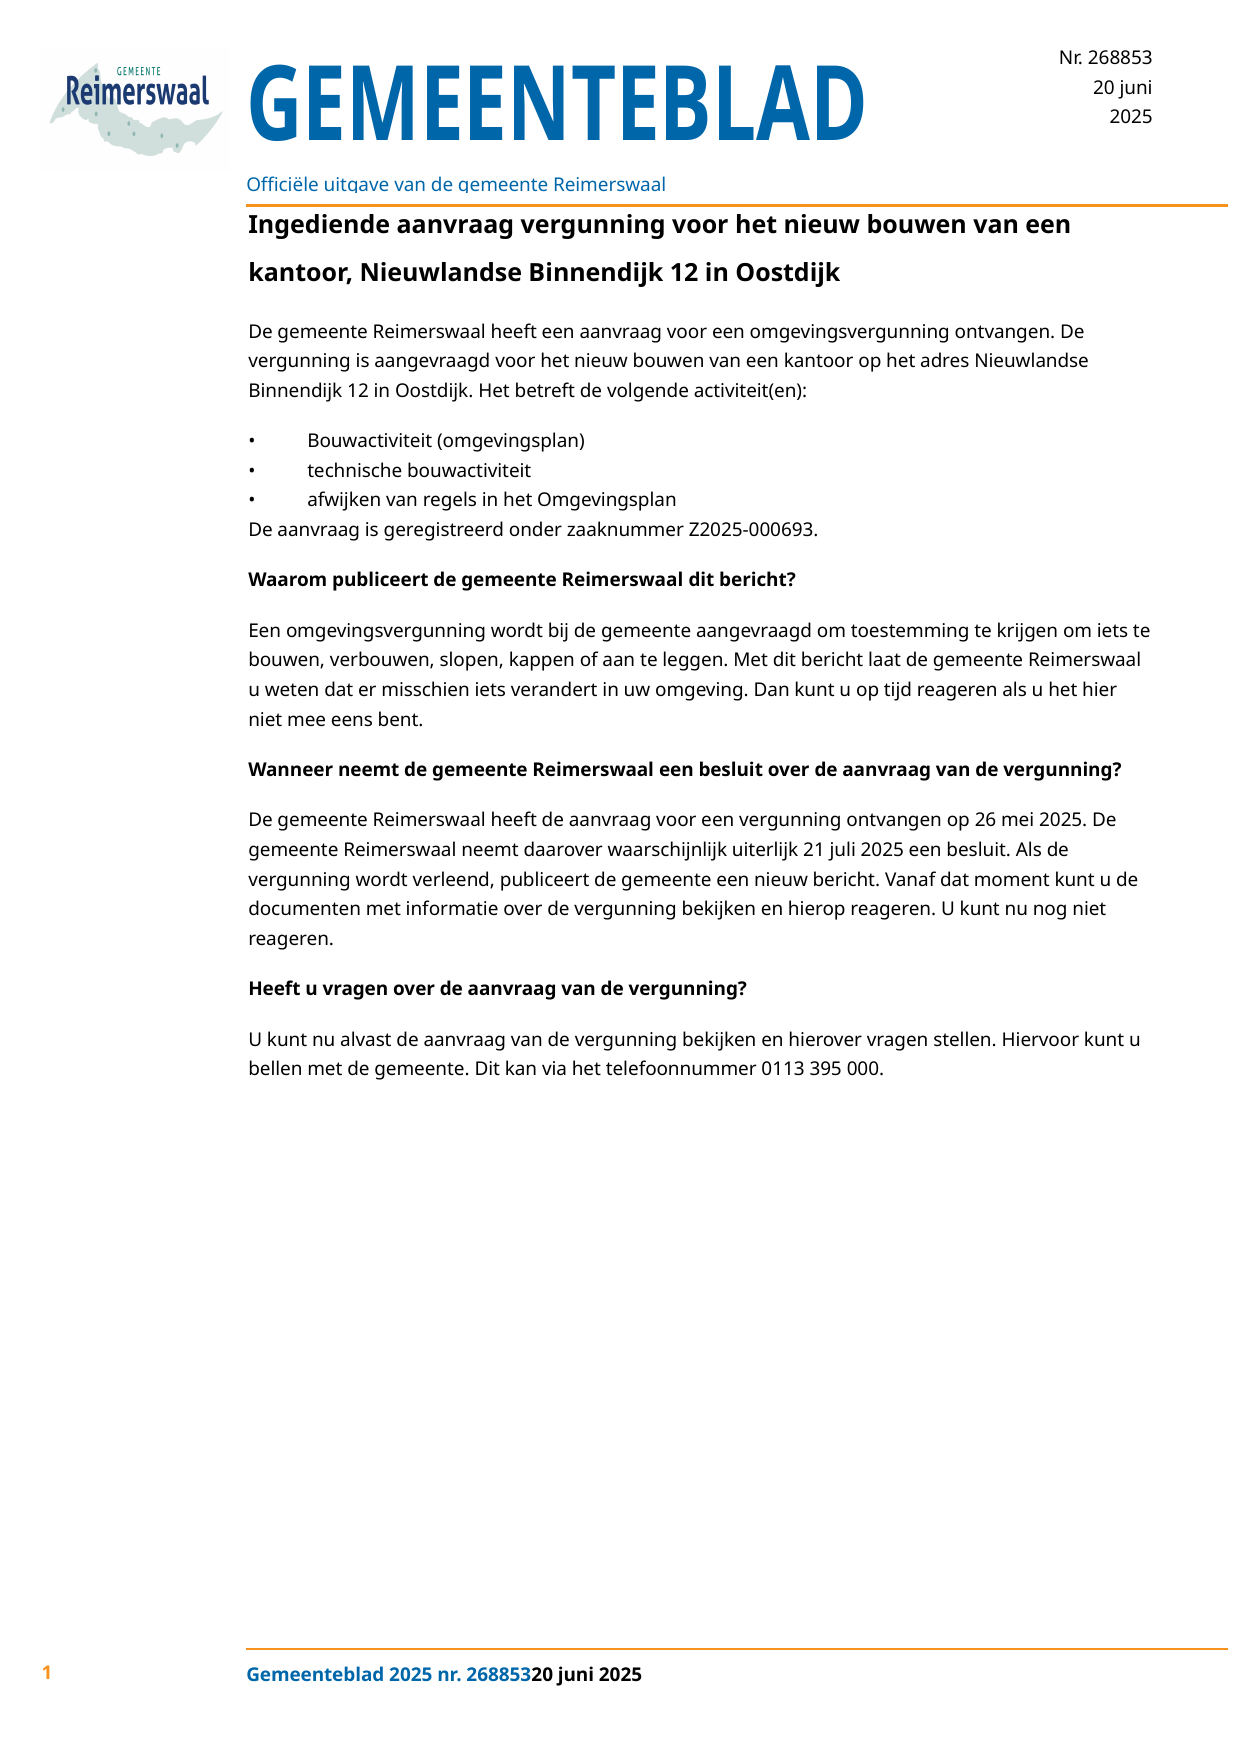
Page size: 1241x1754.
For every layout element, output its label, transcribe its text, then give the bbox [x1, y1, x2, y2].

text Wanneer neemt de gemeente Reimerswaal een besluit over de aanvraag van de vergunning? [248, 756, 1152, 782]
text De gemeente Reimerswaal heeft een aanvraag voor een omgevingsvergunning ontvangen. De vergunning is aangevraagd voor het nieuw bouwen van een kantoor op het adres Nieuwlandse Binnendijk 12 in Oostdijk. Het betreft de volgende activiteit(en): [248, 318, 1152, 403]
text Een omgevingsvergunning wordt bij de gemeente aangevraagd om toestemming te krijgen om iets te bouwen, verbouwen, slopen, kappen of aan te leggen. Met dit bericht laat de gemeente Reimerswaal u weten dat er misschien iets verandert in uw omgeving. Dan kunt u op tijd reageren als u het hier niet mee eens bent. [248, 617, 1152, 732]
text Waarom publiceert de gemeente Reimerswaal dit bericht? [248, 567, 1152, 592]
text Ingediende aanvraag vergunning voor het nieuw bouwen van een kantoor, Nieuwlandse Binnendijk 12 in Oostdijk [248, 207, 1152, 288]
text Heeft u vragen over de aanvraag van de vergunning? [248, 975, 1152, 1001]
list technische bouwactiviteit [248, 457, 1152, 483]
text De gemeente Reimerswaal heeft de aanvraag voor een vergunning ontvangen op 26 mei 2025. De gemeente Reimerswaal neemt daarover waarschijnlijk uiterlijk 21 juli 2025 een besluit. Als de vergunning wordt verleend, publiceert de gemeente een nieuw bericht. Vanaf dat moment kunt u de documenten met informatie over de vergunning bekijken en hierop reageren. U kunt nu nog niet reageren. [248, 807, 1152, 951]
picture [41, 47, 231, 172]
text De aanvraag is geregistreerd onder zaaknummer Z2025-000693. [248, 516, 1152, 542]
list afwijken van regels in het Omgevingsplan [248, 487, 1152, 512]
text U kunt nu alvast de aanvraag van de vergunning bekijken en hierover vragen stellen. Hiervoor kunt u bellen met de gemeente. Dit kan via het telefoonnummer 0113 395 000. [248, 1026, 1152, 1081]
list Bouwactiviteit (omgevingsplan) [248, 427, 1152, 453]
